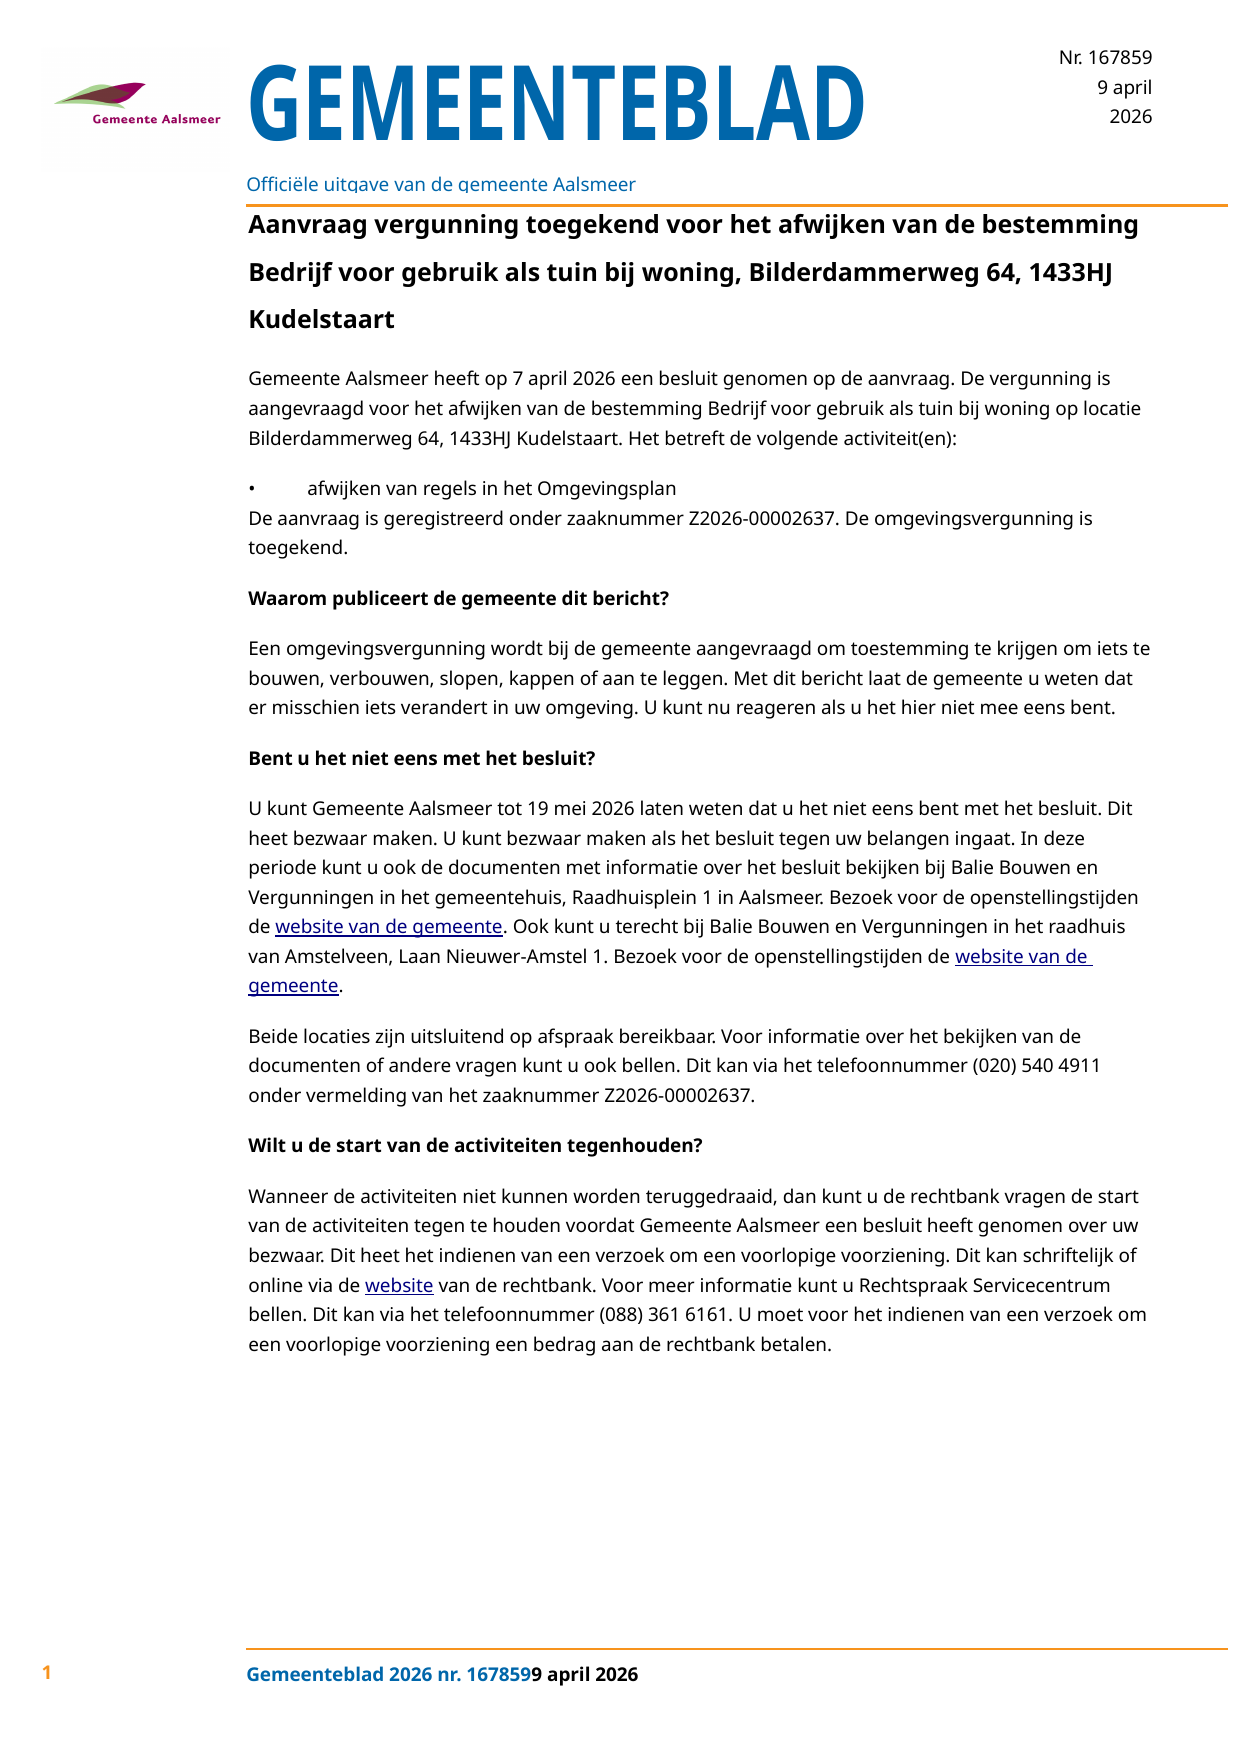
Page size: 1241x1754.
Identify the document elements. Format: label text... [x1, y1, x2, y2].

list afwijken van regels in het Omgevingsplan [248, 475, 1152, 501]
text Wanneer de activiteiten niet kunnen worden teruggedraaid, dan kunt u de rechtbank vragen de start van de activiteiten tegen te houden voordat Gemeente Aalsmeer een besluit heeft genomen over uw bezwaar. Dit heet het indienen van een verzoek om een voorlopige voorziening. Dit kan schriftelijk of online via de website van de rechtbank. Voor meer informatie kunt u Rechtspraak Servicecentrum bellen. Dit kan via het telefoonnummer (088) 361 6161. U moet voor het indienen van een verzoek om een voorlopige voorziening een bedrag aan de rechtbank betalen. [248, 1183, 1152, 1357]
text Aanvraag vergunning toegekend voor het afwijken van de bestemming Bedrijf voor gebruik als tuin bij woning, Bilderdammerweg 64, 1433HJ Kudelstaart [248, 207, 1152, 336]
text U kunt Gemeente Aalsmeer tot 19 mei 2026 laten weten dat u het niet eens bent met het besluit. Dit heet bezwaar maken. U kunt bezwaar maken als het besluit tegen uw belangen ingaat. In deze periode kunt u ook de documenten met informatie over het besluit bekijken bij Balie Bouwen en Vergunningen in het gemeentehuis, Raadhuisplein 1 in Aalsmeer. Bezoek voor de openstellingstijden de website van de gemeente. Ook kunt u terecht bij Balie Bouwen en Vergunningen in het raadhuis van Amstelveen, Laan Nieuwer-Amstel 1. Bezoek voor de openstellingstijden de website van de gemeente. [248, 795, 1152, 998]
text Bent u het niet eens met het besluit? [248, 745, 1152, 770]
text Wilt u de start van de activiteiten tegenhouden? [248, 1133, 1152, 1158]
text Beide locaties zijn uitsluitend op afspraak bereikbaar. Voor informatie over het bekijken van de documenten of andere vragen kunt u ook bellen. Dit kan via het telefoonnummer (020) 540 4911 onder vermelding van het zaaknummer Z2026-00002637. [248, 1023, 1152, 1108]
picture [41, 47, 231, 172]
text Een omgevingsvergunning wordt bij de gemeente aangevraagd om toestemming te krijgen om iets te bouwen, verbouwen, slopen, kappen of aan te leggen. Met dit bericht laat de gemeente u weten dat er misschien iets verandert in uw omgeving. U kunt nu reageren als u het hier niet mee eens bent. [248, 635, 1152, 720]
text De aanvraag is geregistreerd onder zaaknummer Z2026-00002637. De omgevingsvergunning is toegekend. [248, 505, 1152, 560]
text Gemeente Aalsmeer heeft op 7 april 2026 een besluit genomen op de aanvraag. De vergunning is aangevraagd voor het afwijken van de bestemming Bedrijf voor gebruik als tuin bij woning op locatie Bilderdammerweg 64, 1433HJ Kudelstaart. Het betreft de volgende activiteit(en): [248, 366, 1152, 450]
text Waarom publiceert de gemeente dit bericht? [248, 585, 1152, 610]
